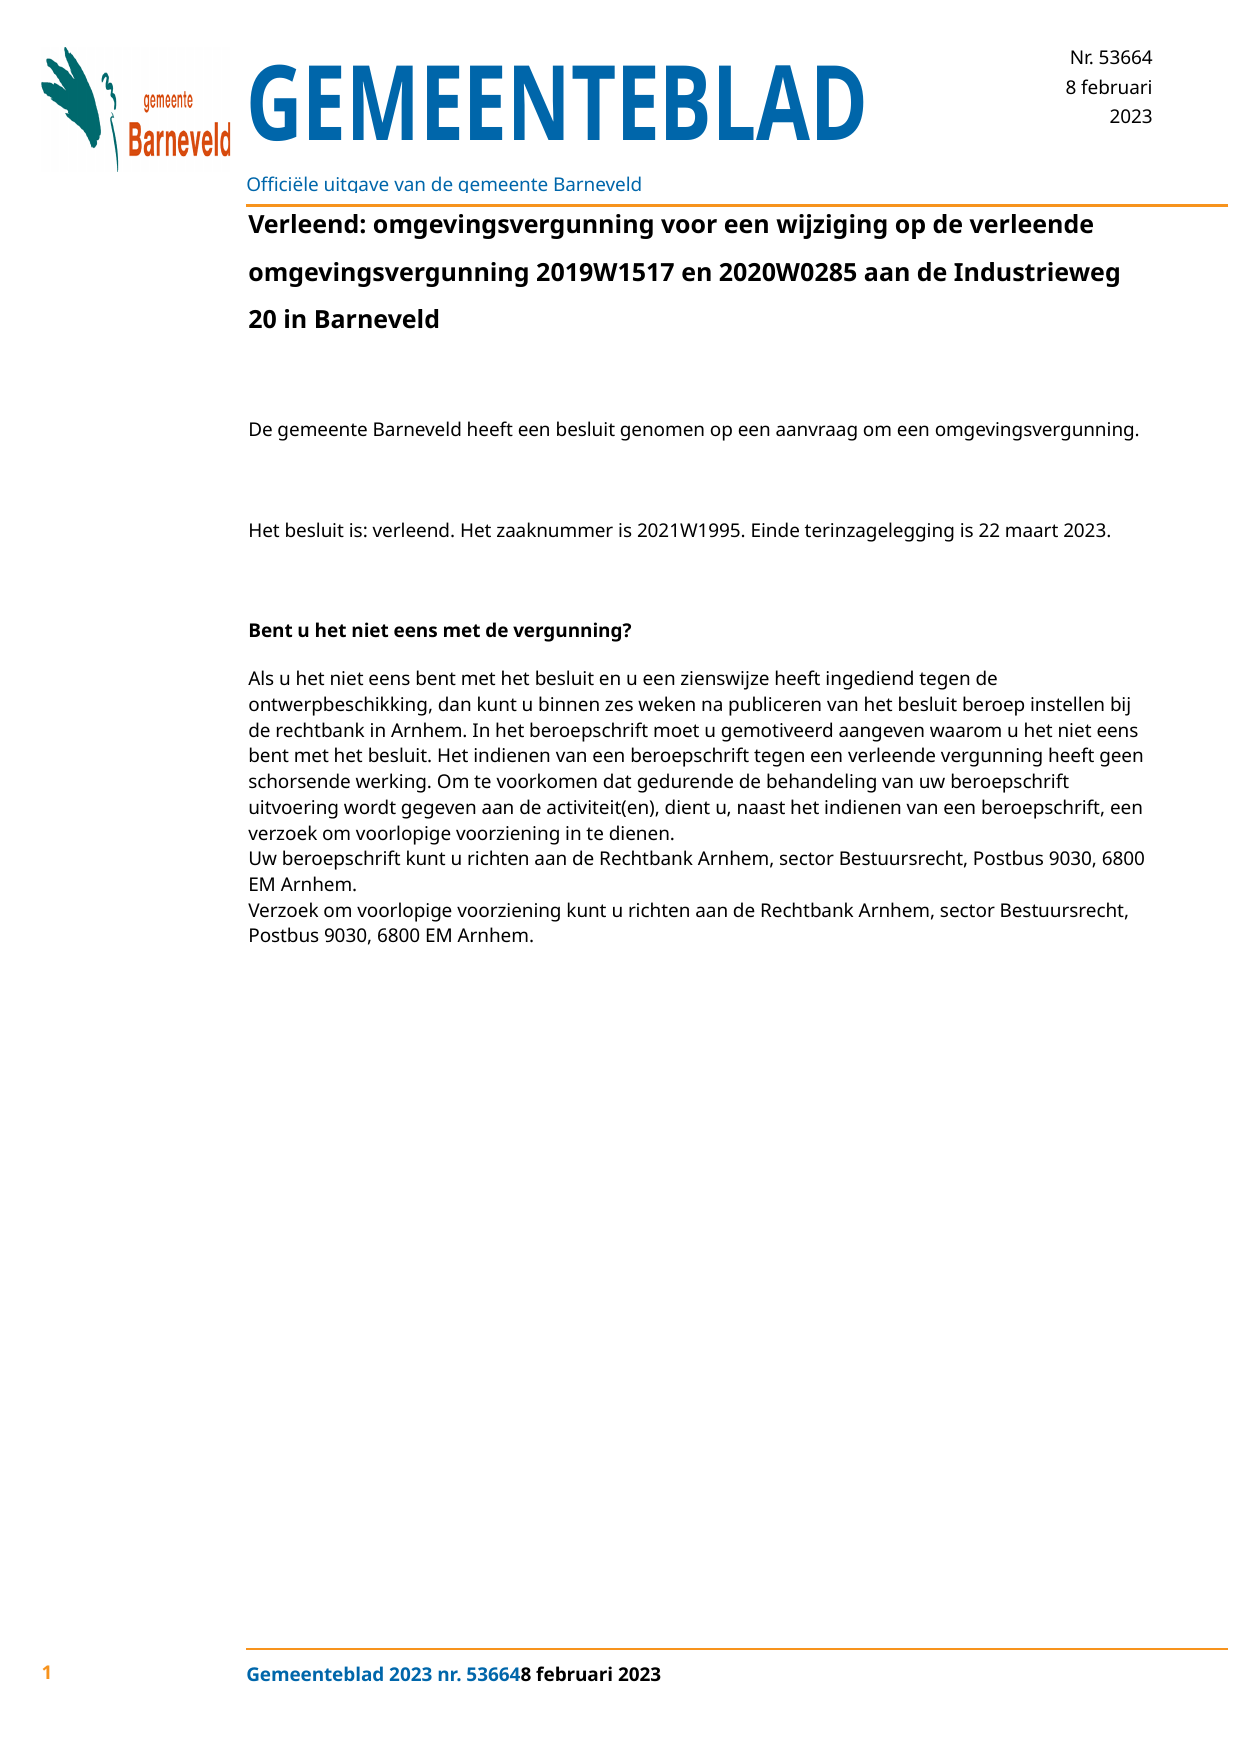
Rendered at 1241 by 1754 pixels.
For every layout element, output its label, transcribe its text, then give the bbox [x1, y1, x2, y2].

text Het besluit is: verleend. Het zaaknummer is 2021W1995. Einde terinzagelegging is 22 maart 2023. [248, 517, 1152, 542]
text Verzoek om voorlopige voorziening kunt u richten aan de Rechtbank Arnhem, sector Bestuursrecht, Postbus 9030, 6800 EM Arnhem. [248, 897, 1152, 948]
text Bent u het niet eens met de vergunning? [248, 618, 1152, 643]
text De gemeente Barneveld heeft een besluit genomen op een aanvraag om een omgevingsvergunning. [248, 416, 1152, 442]
text Als u het niet eens bent met het besluit en u een zienswijze heeft ingediend tegen de ontwerpbeschikking, dan kunt u binnen zes weken na publiceren van het besluit beroep instellen bij de rechtbank in Arnhem. In het beroepschrift moet u gemotiveerd aangeven waarom u het niet eens bent met het besluit. Het indienen van een beroepschrift tegen een verleende vergunning heeft geen schorsende werking. Om te voorkomen dat gedurende de behandeling van uw beroepschrift uitvoering wordt gegeven aan de activiteit(en), dient u, naast het indienen van een beroepschrift, een verzoek om voorlopige voorziening in te dienen. [248, 665, 1152, 846]
picture [41, 47, 231, 172]
text Uw beroepschrift kunt u richten aan de Rechtbank Arnhem, sector Bestuursrecht, Postbus 9030, 6800 EM Arnhem. [248, 846, 1152, 897]
text Verleend: omgevingsvergunning voor een wijziging op de verleende omgevingsvergunning 2019W1517 en 2020W0285 aan de Industrieweg 20 in Barneveld [248, 207, 1152, 336]
